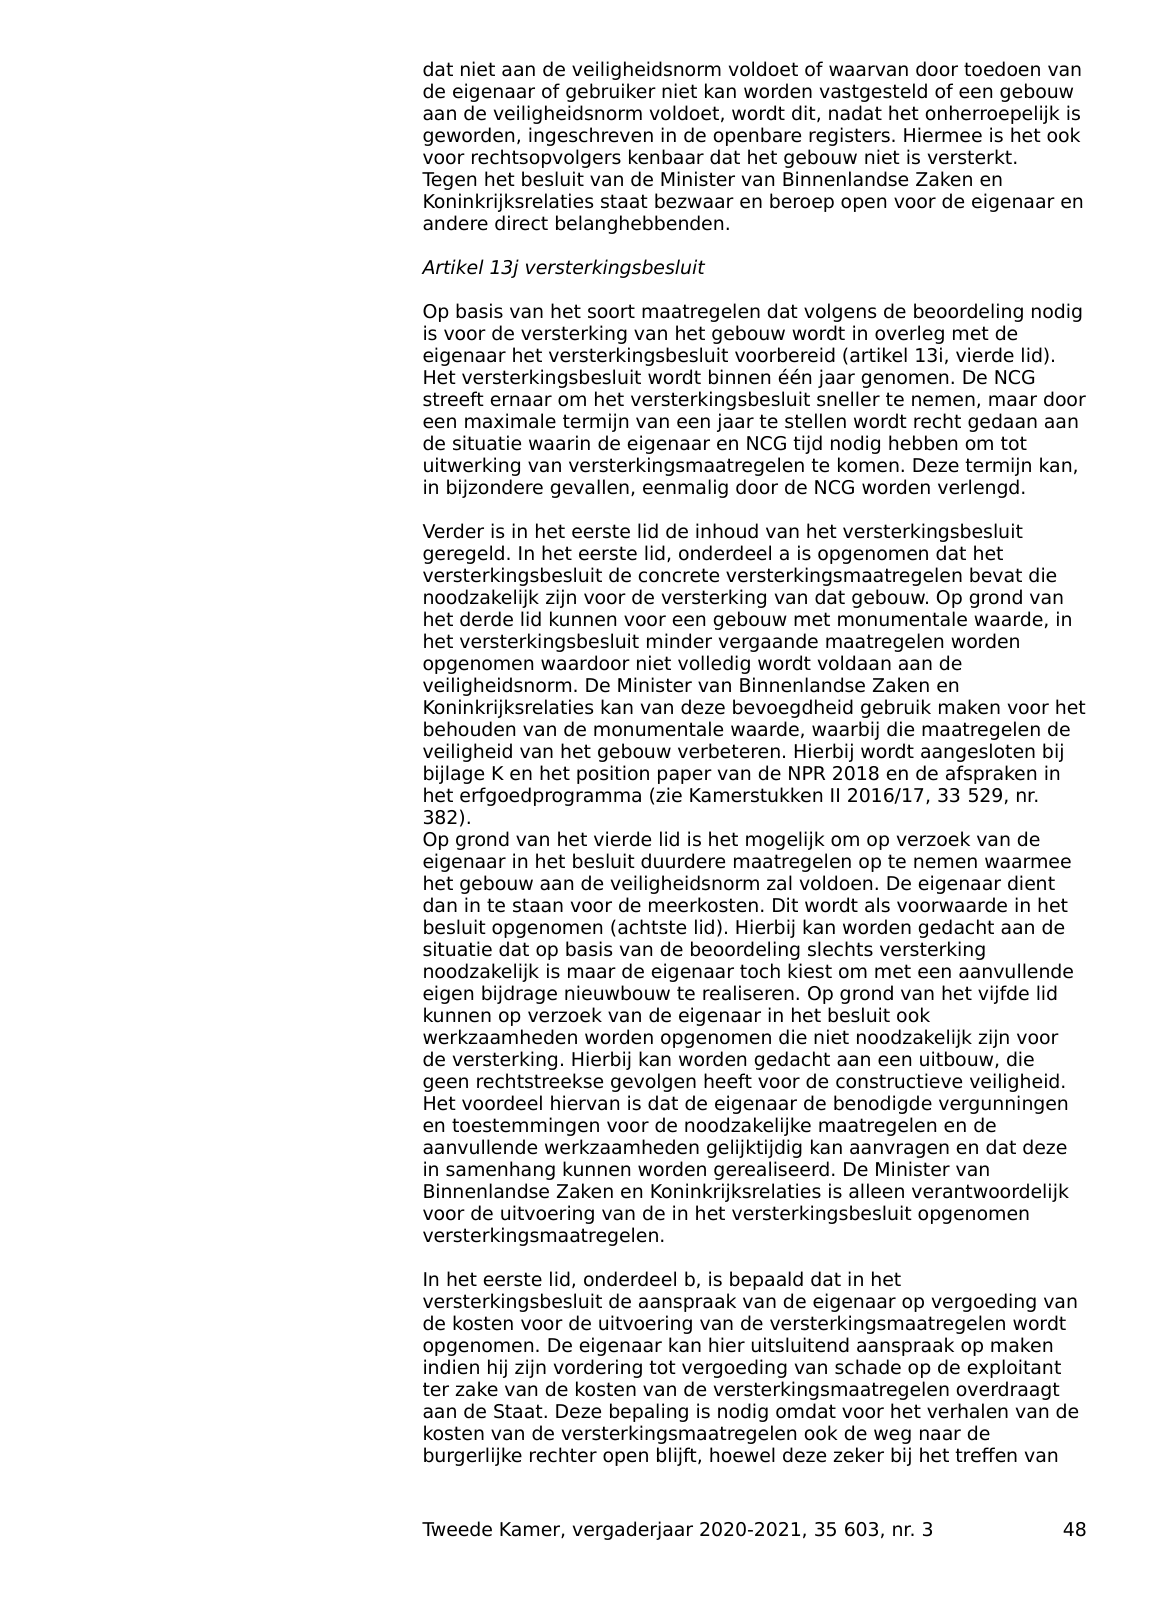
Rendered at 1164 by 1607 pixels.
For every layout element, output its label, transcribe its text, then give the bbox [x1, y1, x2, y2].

text In het eerste lid, onderdeel b, is bepaald dat in het versterkingsbesluit de aanspraak van de eigenaar op vergoeding van de kosten voor de uitvoering van de versterkingsmaatregelen wordt opgenomen. De eigenaar kan hier uitsluitend aanspraak op maken indien hij zijn vordering tot vergoeding van schade op de exploitant ter zake van de kosten van de versterkingsmaatregelen overdraagt aan de Staat. Deze bepaling is nodig omdat voor het verhalen van de kosten van de versterkingsmaatregelen ook de weg naar de burgerlijke rechter open blijft, hoewel deze zeker bij het treffen van [422, 1269, 1087, 1467]
text Op basis van het soort maatregelen dat volgens de beoordeling nodig is voor de versterking van het gebouw wordt in overleg met de eigenaar het versterkingsbesluit voorbereid (artikel 13i, vierde lid). Het versterkingsbesluit wordt binnen één jaar genomen. De NCG streeft ernaar om het versterkingsbesluit sneller te nemen, maar door een maximale termijn van een jaar te stellen wordt recht gedaan aan de situatie waarin de eigenaar en NCG tijd nodig hebben om tot uitwerking van versterkingsmaatregelen te komen. Deze termijn kan, in bijzondere gevallen, eenmalig door de NCG worden verlengd. [422, 301, 1087, 499]
text Verder is in het eerste lid de inhoud van het versterkingsbesluit geregeld. In het eerste lid, onderdeel a is opgenomen dat het versterkingsbesluit de concrete versterkingsmaatregelen bevat die noodzakelijk zijn voor de versterking van dat gebouw. Op grond van het derde lid kunnen voor een gebouw met monumentale waarde, in het versterkingsbesluit minder vergaande maatregelen worden opgenomen waardoor niet volledig wordt voldaan aan de veiligheidsnorm. De Minister van Binnenlandse Zaken en Koninkrijksrelaties kan van deze bevoegdheid gebruik maken voor het behouden van de monumentale waarde, waarbij die maatregelen de veiligheid van het gebouw verbeteren. Hierbij wordt aangesloten bij bijlage K en het position paper van de NPR 2018 en de afspraken in het erfgoedprogramma (zie Kamerstukken II 2016/17, 33 529, nr. 382). [422, 521, 1087, 829]
text dat niet aan de veiligheidsnorm voldoet of waarvan door toedoen van de eigenaar of gebruiker niet kan worden vastgesteld of een gebouw aan de veiligheidsnorm voldoet, wordt dit, nadat het onherroepelijk is geworden, ingeschreven in de openbare registers. Hiermee is het ook voor rechtsopvolgers kenbaar dat het gebouw niet is versterkt. [422, 59, 1087, 169]
text Op grond van het vierde lid is het mogelijk om op verzoek van de eigenaar in het besluit duurdere maatregelen op te nemen waarmee het gebouw aan de veiligheidsnorm zal voldoen. De eigenaar dient dan in te staan voor de meerkosten. Dit wordt als voorwaarde in het besluit opgenomen (achtste lid). Hierbij kan worden gedacht aan de situatie dat op basis van de beoordeling slechts versterking noodzakelijk is maar de eigenaar toch kiest om met een aanvullende eigen bijdrage nieuwbouw te realiseren. Op grond van het vijfde lid kunnen op verzoek van de eigenaar in het besluit ook werkzaamheden worden opgenomen die niet noodzakelijk zijn voor de versterking. Hierbij kan worden gedacht aan een uitbouw, die geen rechtstreekse gevolgen heeft voor de constructieve veiligheid. Het voordeel hiervan is dat de eigenaar de benodigde vergunningen en toestemmingen voor de noodzakelijke maatregelen en de aanvullende werkzaamheden gelijktijdig kan aanvragen en dat deze in samenhang kunnen worden gerealiseerd. De Minister van Binnenlandse Zaken en Koninkrijksrelaties is alleen verantwoordelijk voor de uitvoering van de in het versterkingsbesluit opgenomen versterkingsmaatregelen. [422, 829, 1087, 1247]
text Tegen het besluit van de Minister van Binnenlandse Zaken en Koninkrijksrelaties staat bezwaar en beroep open voor de eigenaar en andere direct belanghebbenden. [422, 169, 1087, 235]
subtitle Artikel 13j versterkingsbesluit [422, 257, 1087, 279]
